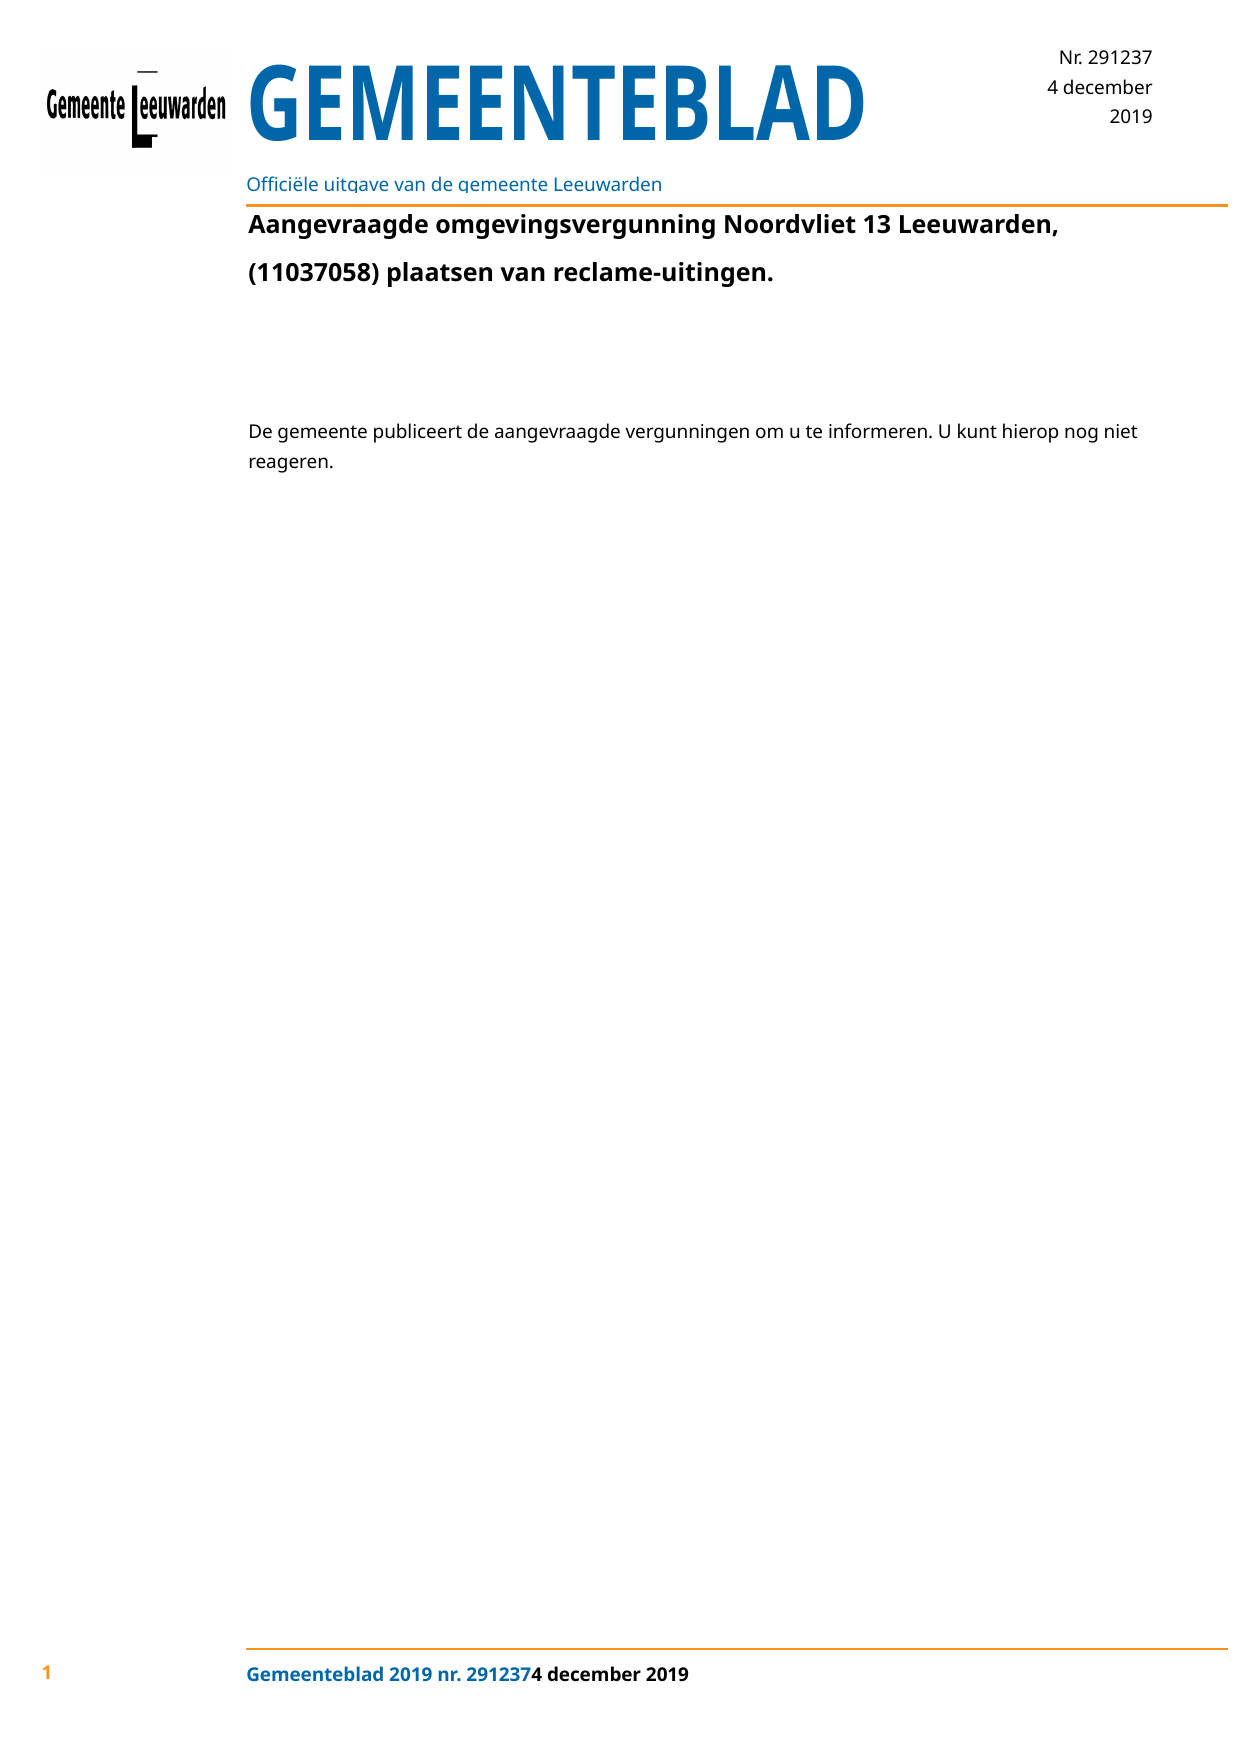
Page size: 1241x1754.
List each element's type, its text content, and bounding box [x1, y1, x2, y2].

picture [41, 47, 231, 172]
text Aangevraagde omgevingsvergunning Noordvliet 13 Leeuwarden, (11037058) plaatsen van reclame-uitingen. [248, 207, 1152, 288]
text De gemeente publiceert de aangevraagde vergunningen om u te informeren. U kunt hierop nog niet reageren. [248, 419, 1152, 474]
